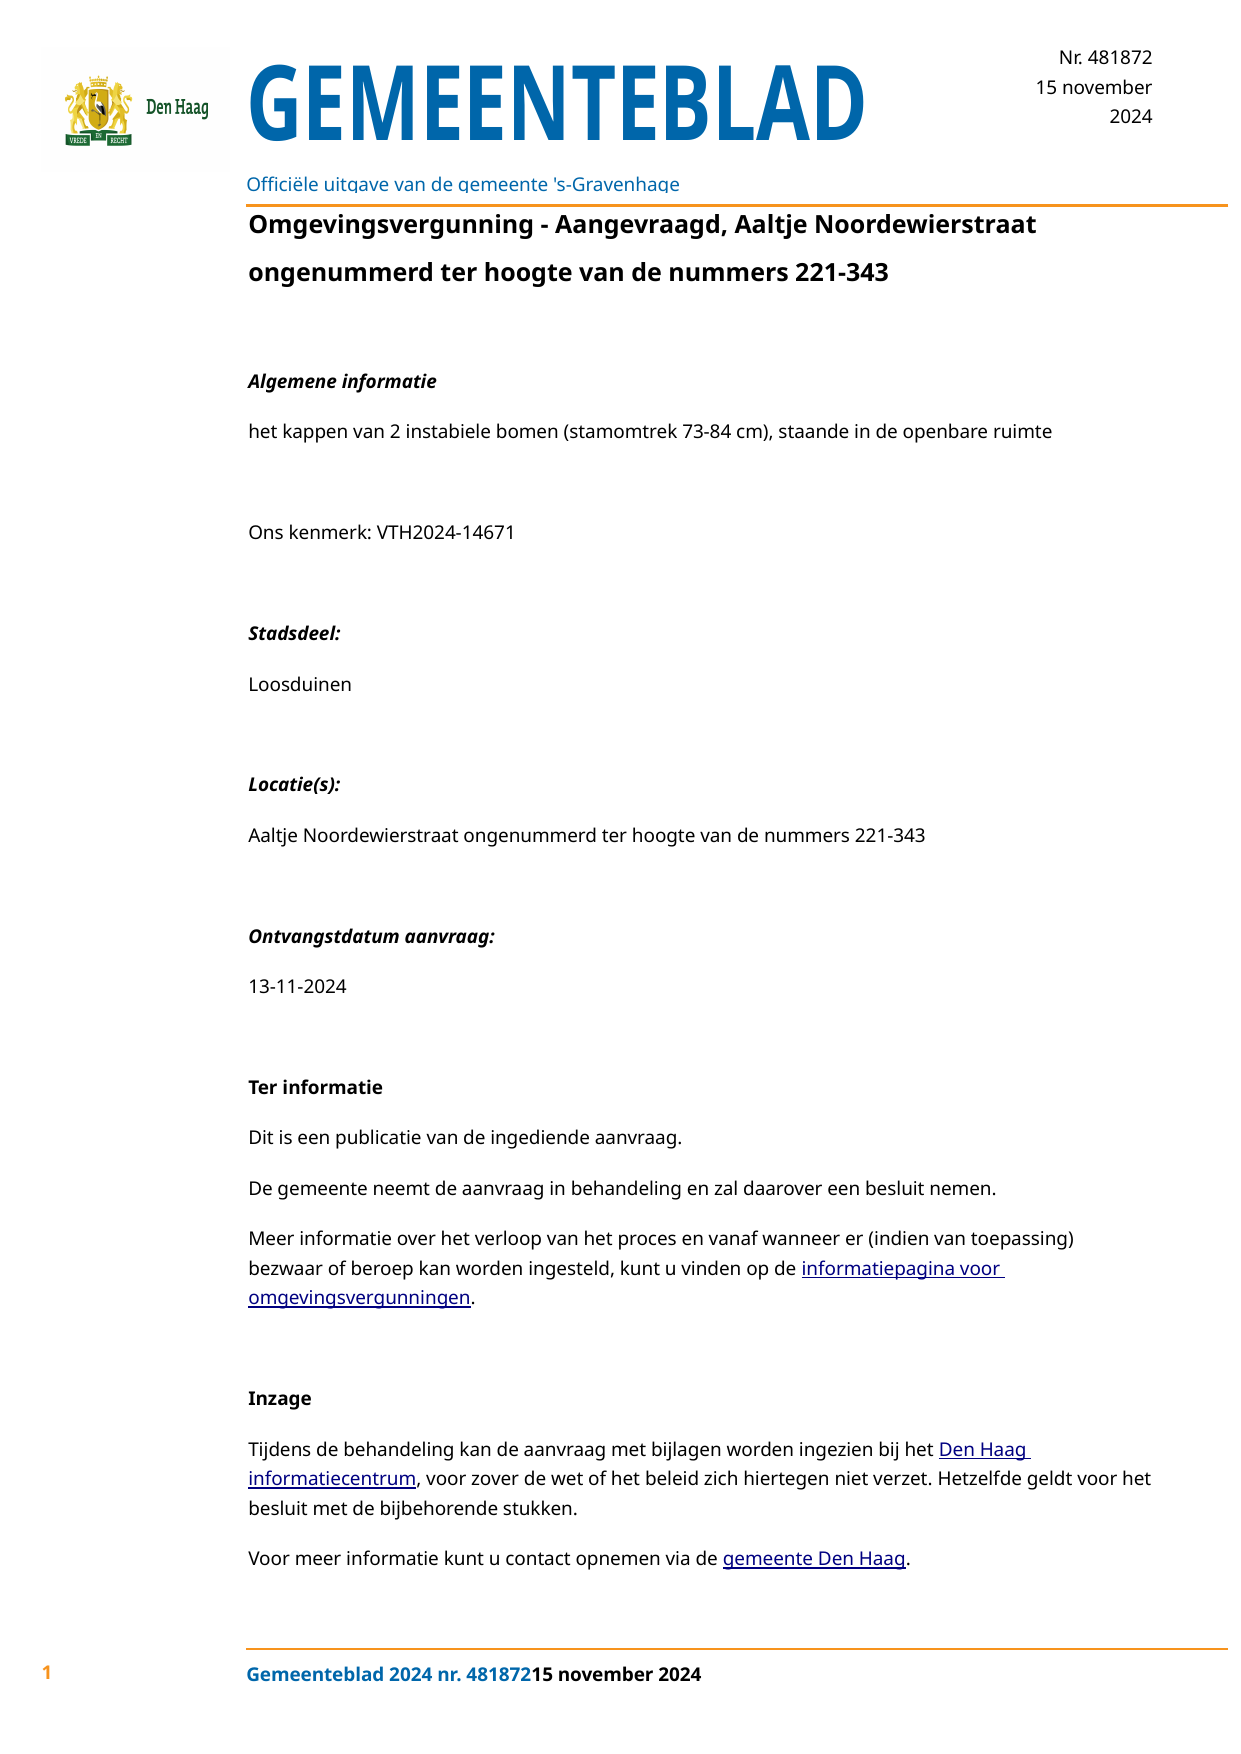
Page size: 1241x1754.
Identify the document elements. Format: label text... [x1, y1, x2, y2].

text Inzage [248, 1385, 1152, 1411]
text Ontvangstdatum aanvraag: [248, 923, 1152, 949]
text De gemeente neemt de aanvraag in behandeling en zal daarover een besluit nemen. [248, 1175, 1152, 1201]
text Ter informatie [248, 1074, 1152, 1100]
text Stadsdeel: [248, 620, 1152, 646]
picture [41, 47, 231, 172]
text Meer informatie over het verloop van het proces en vanaf wanneer er (indien van toepassing) bezwaar of beroep kan worden ingesteld, kunt u vinden op de informatiepagina voor omgevingsvergunningen. [248, 1225, 1152, 1310]
text Algemene informatie [248, 368, 1152, 394]
text 13-11-2024 [248, 973, 1152, 999]
text Locatie(s): [248, 772, 1152, 797]
text Loosduinen [248, 671, 1152, 697]
text Dit is een publicatie van de ingediende aanvraag. [248, 1124, 1152, 1150]
text het kappen van 2 instabiele bomen (stamomtrek 73-84 cm), staande in de openbare ruimte [248, 419, 1152, 444]
text Omgevingsvergunning - Aangevraagd, Aaltje Noordewierstraat ongenummerd ter hoogte van de nummers 221-343 [248, 207, 1152, 288]
text Ons kenmerk: VTH2024-14671 [248, 519, 1152, 545]
text Aaltje Noordewierstraat ongenummerd ter hoogte van de nummers 221-343 [248, 822, 1152, 848]
text Voor meer informatie kunt u contact opnemen via de gemeente Den Haag. [248, 1545, 1152, 1571]
text Tijdens de behandeling kan de aanvraag met bijlagen worden ingezien bij het Den Haag informatiecentrum, voor zover de wet of het beleid zich hiertegen niet verzet. Hetzelfde geldt voor het besluit met de bijbehorende stukken. [248, 1436, 1152, 1521]
